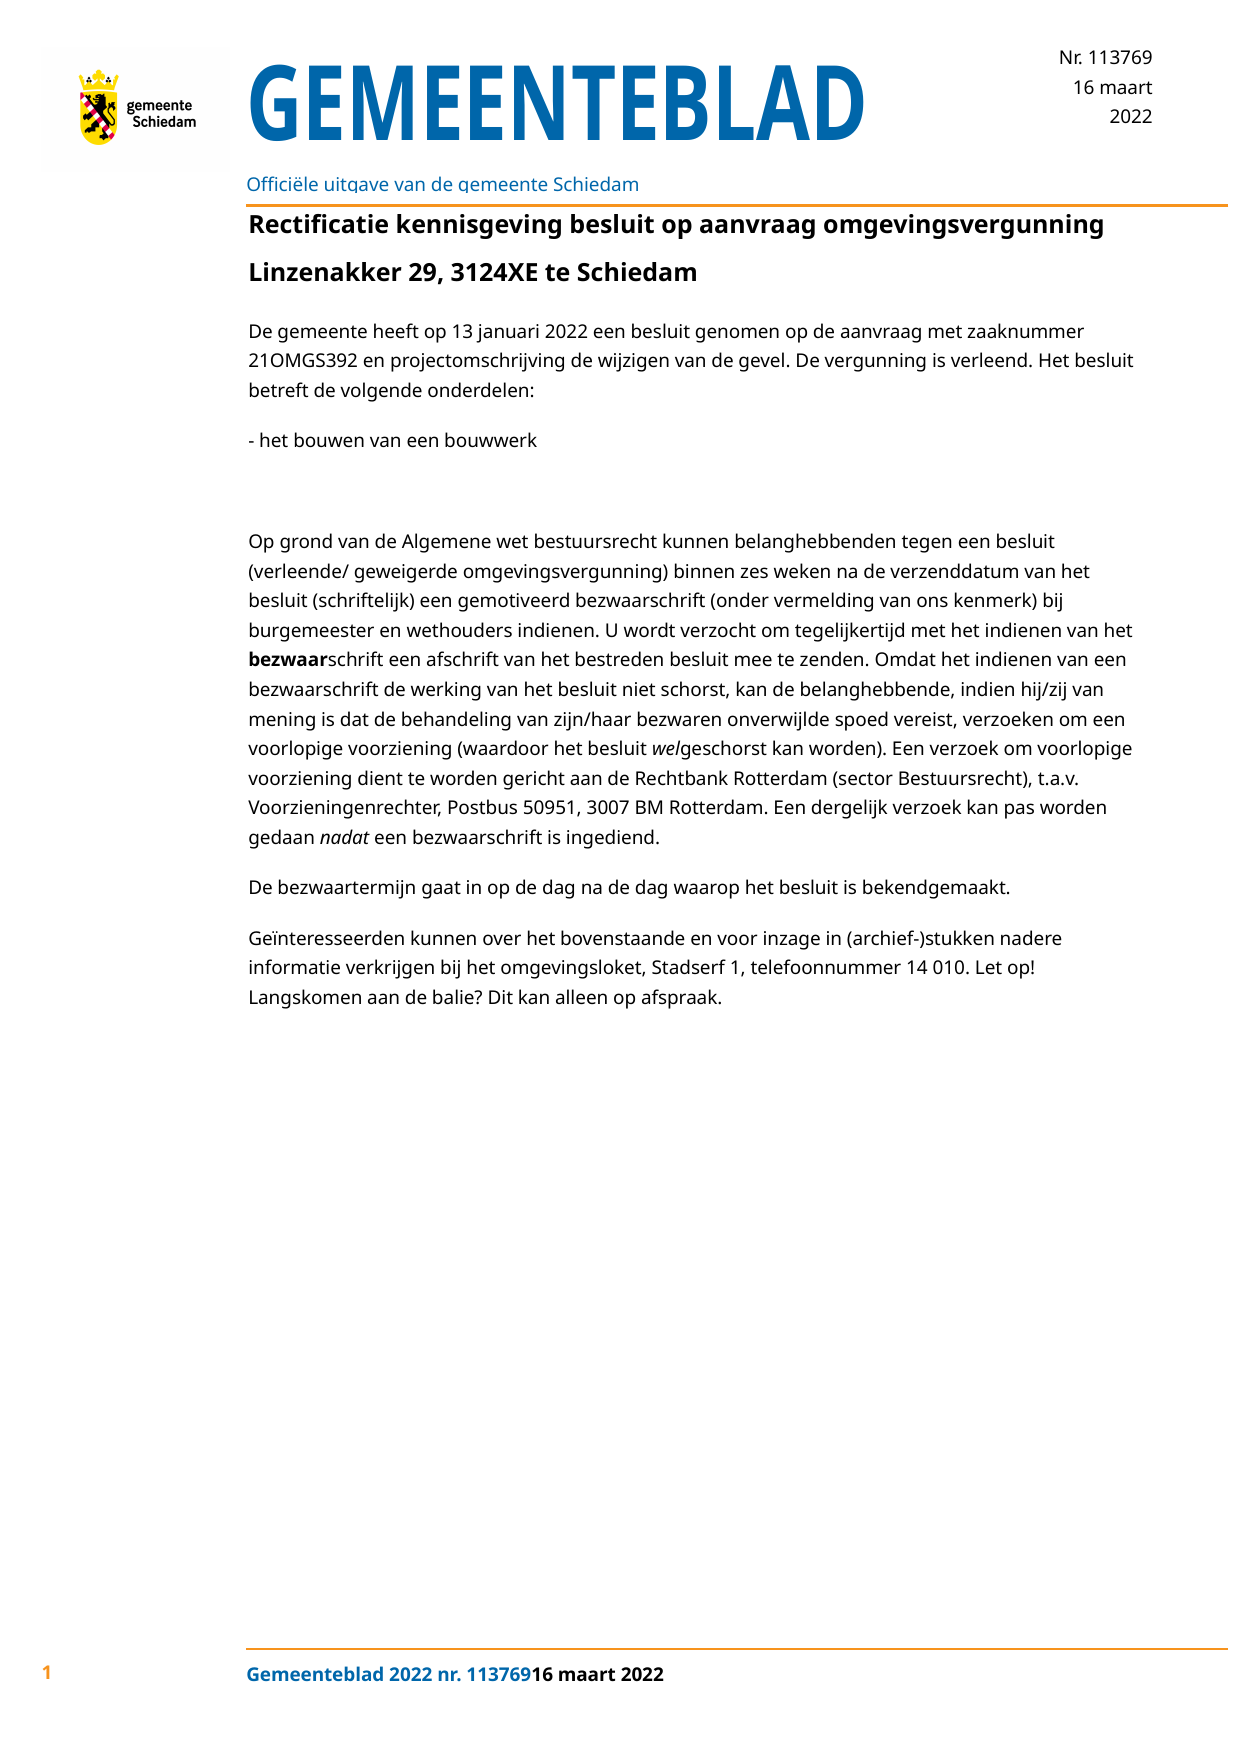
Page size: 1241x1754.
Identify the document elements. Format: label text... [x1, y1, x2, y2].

picture [41, 47, 231, 172]
text Op grond van de Algemene wet bestuursrecht kunnen belanghebbenden tegen een besluit (verleende/ geweigerde omgevingsvergunning) binnen zes weken na de verzenddatum van het besluit (schriftelijk) een gemotiveerd bezwaarschrift (onder vermelding van ons kenmerk) bij burgemeester en wethouders indienen. U wordt verzocht om tegelijkertijd met het indienen van het bezwaarschrift een afschrift van het bestreden besluit mee te zenden. Omdat het indienen van een bezwaarschrift de werking van het besluit niet schorst, kan de belanghebbende, indien hij/zij van mening is dat de behandeling van zijn/haar bezwaren onverwijlde spoed vereist, verzoeken om een voorlopige voorziening (waardoor het besluit welgeschorst kan worden). Een verzoek om voorlopige voorziening dient te worden gericht aan de Rechtbank Rotterdam (sector Bestuursrecht), t.a.v. Voorzieningenrechter, Postbus 50951, 3007 BM Rotterdam. Een dergelijk verzoek kan pas worden gedaan nadat een bezwaarschrift is ingediend. [248, 528, 1152, 850]
text De gemeente heeft op 13 januari 2022 een besluit genomen op de aanvraag met zaaknummer 21OMGS392 en projectomschrijving de wijzigen van de gevel. De vergunning is verleend. Het besluit betreft de volgende onderdelen: [248, 318, 1152, 403]
text Geïnteresseerden kunnen over het bovenstaande en voor inzage in (archief-)stukken nadere informatie verkrijgen bij het omgevingsloket, Stadserf 1, telefoonnummer 14 010. Let op! Langskomen aan de balie? Dit kan alleen op afspraak. [248, 925, 1152, 1010]
text - het bouwen van een bouwwerk [248, 427, 1152, 453]
text De bezwaartermijn gaat in op de dag na de dag waarop het besluit is bekendgemaakt. [248, 874, 1152, 900]
text Rectificatie kennisgeving besluit op aanvraag omgevingsvergunning Linzenakker 29, 3124XE te Schiedam [248, 207, 1152, 288]
